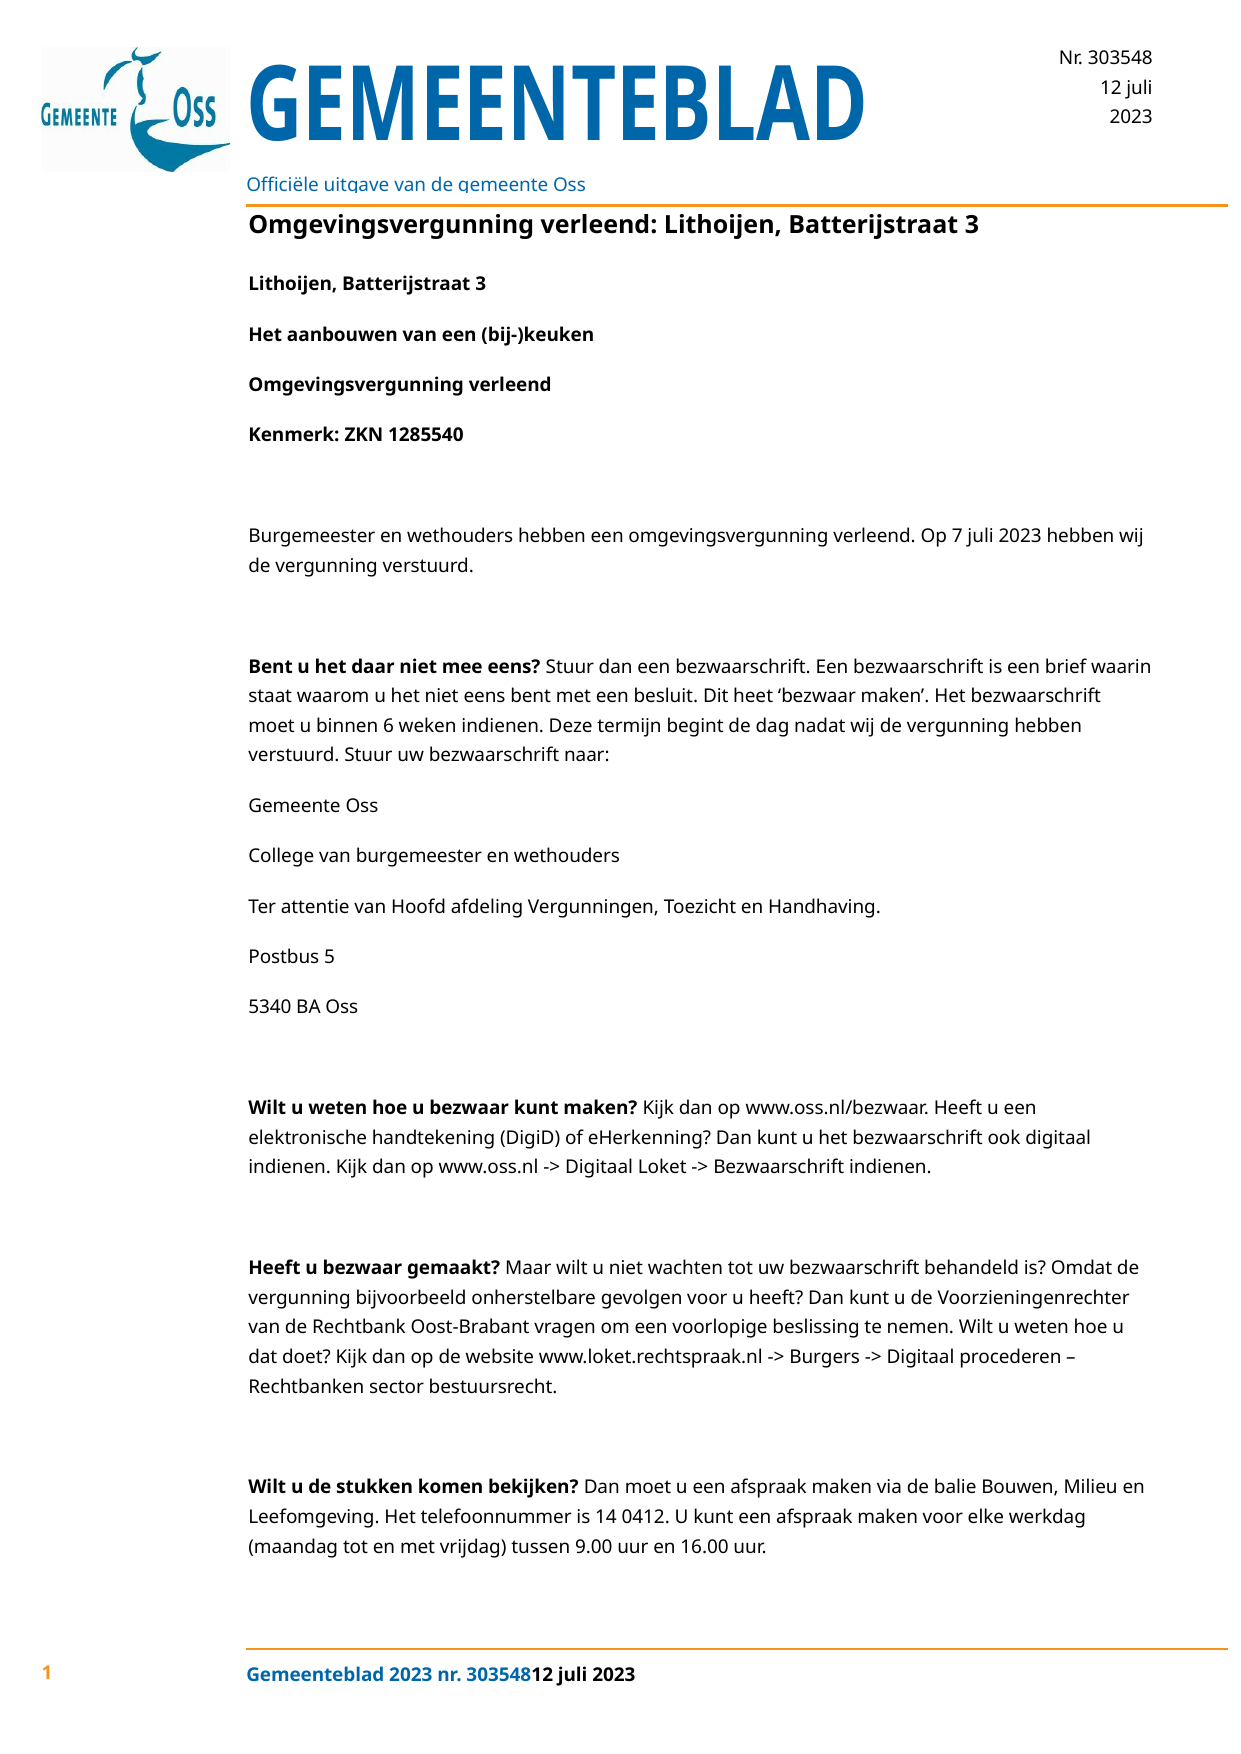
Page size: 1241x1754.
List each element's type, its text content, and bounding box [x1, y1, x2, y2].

text Wilt u de stukken komen bekijken? Dan moet u een afspraak maken via de balie Bouwen, Milieu en Leefomgeving. Het telefoonnummer is 14 0412. U kunt een afspraak maken voor elke werkdag (maandag tot en met vrijdag) tussen 9.00 uur en 16.00 uur. [248, 1474, 1152, 1558]
text Omgevingsvergunning verleend [248, 371, 1152, 397]
text Kenmerk: ZKN 1285540 [248, 422, 1152, 447]
picture [41, 47, 231, 172]
text Wilt u weten hoe u bezwaar kunt maken? Kijk dan op www.oss.nl/bezwaar. Heeft u een elektronische handtekening (DigiD) of eHerkenning? Dan kunt u het bezwaarschrift ook digitaal indienen. Kijk dan op www.oss.nl -> Digitaal Loket -> Bezwaarschrift indienen. [248, 1094, 1152, 1179]
text Postbus 5 [248, 943, 1152, 969]
text 5340 BA Oss [248, 994, 1152, 1019]
text Ter attentie van Hoofd afdeling Vergunningen, Toezicht en Handhaving. [248, 893, 1152, 918]
text College van burgemeester en wethouders [248, 842, 1152, 868]
text Gemeente Oss [248, 792, 1152, 818]
text Het aanbouwen van een (bij-)keuken [248, 321, 1152, 346]
text Burgemeester en wethouders hebben een omgevingsvergunning verleend. Op 7 juli 2023 hebben wij de vergunning verstuurd. [248, 522, 1152, 578]
text Lithoijen, Batterijstraat 3 [248, 270, 1152, 296]
text Heeft u bezwaar gemaakt? Maar wilt u niet wachten tot uw bezwaarschrift behandeld is? Omdat de vergunning bijvoorbeeld onherstelbare gevolgen voor u heeft? Dan kunt u de Voorzieningenrechter van de Rechtbank Oost-Brabant vragen om een voorlopige beslissing te nemen. Wilt u weten hoe u dat doet? Kijk dan op de website www.loket.rechtspraak.nl -> Burgers -> Digitaal procederen – Rechtbanken sector bestuursrecht. [248, 1254, 1152, 1398]
text Omgevingsvergunning verleend: Lithoijen, Batterijstraat 3 [248, 207, 1152, 241]
text Bent u het daar niet mee eens? Stuur dan een bezwaarschrift. Een bezwaarschrift is een brief waarin staat waarom u het niet eens bent met een besluit. Dit heet ‘bezwaar maken’. Het bezwaarschrift moet u binnen 6 weken indienen. Deze termijn begint de dag nadat wij de vergunning hebben verstuurd. Stuur uw bezwaarschrift naar: [248, 653, 1152, 767]
